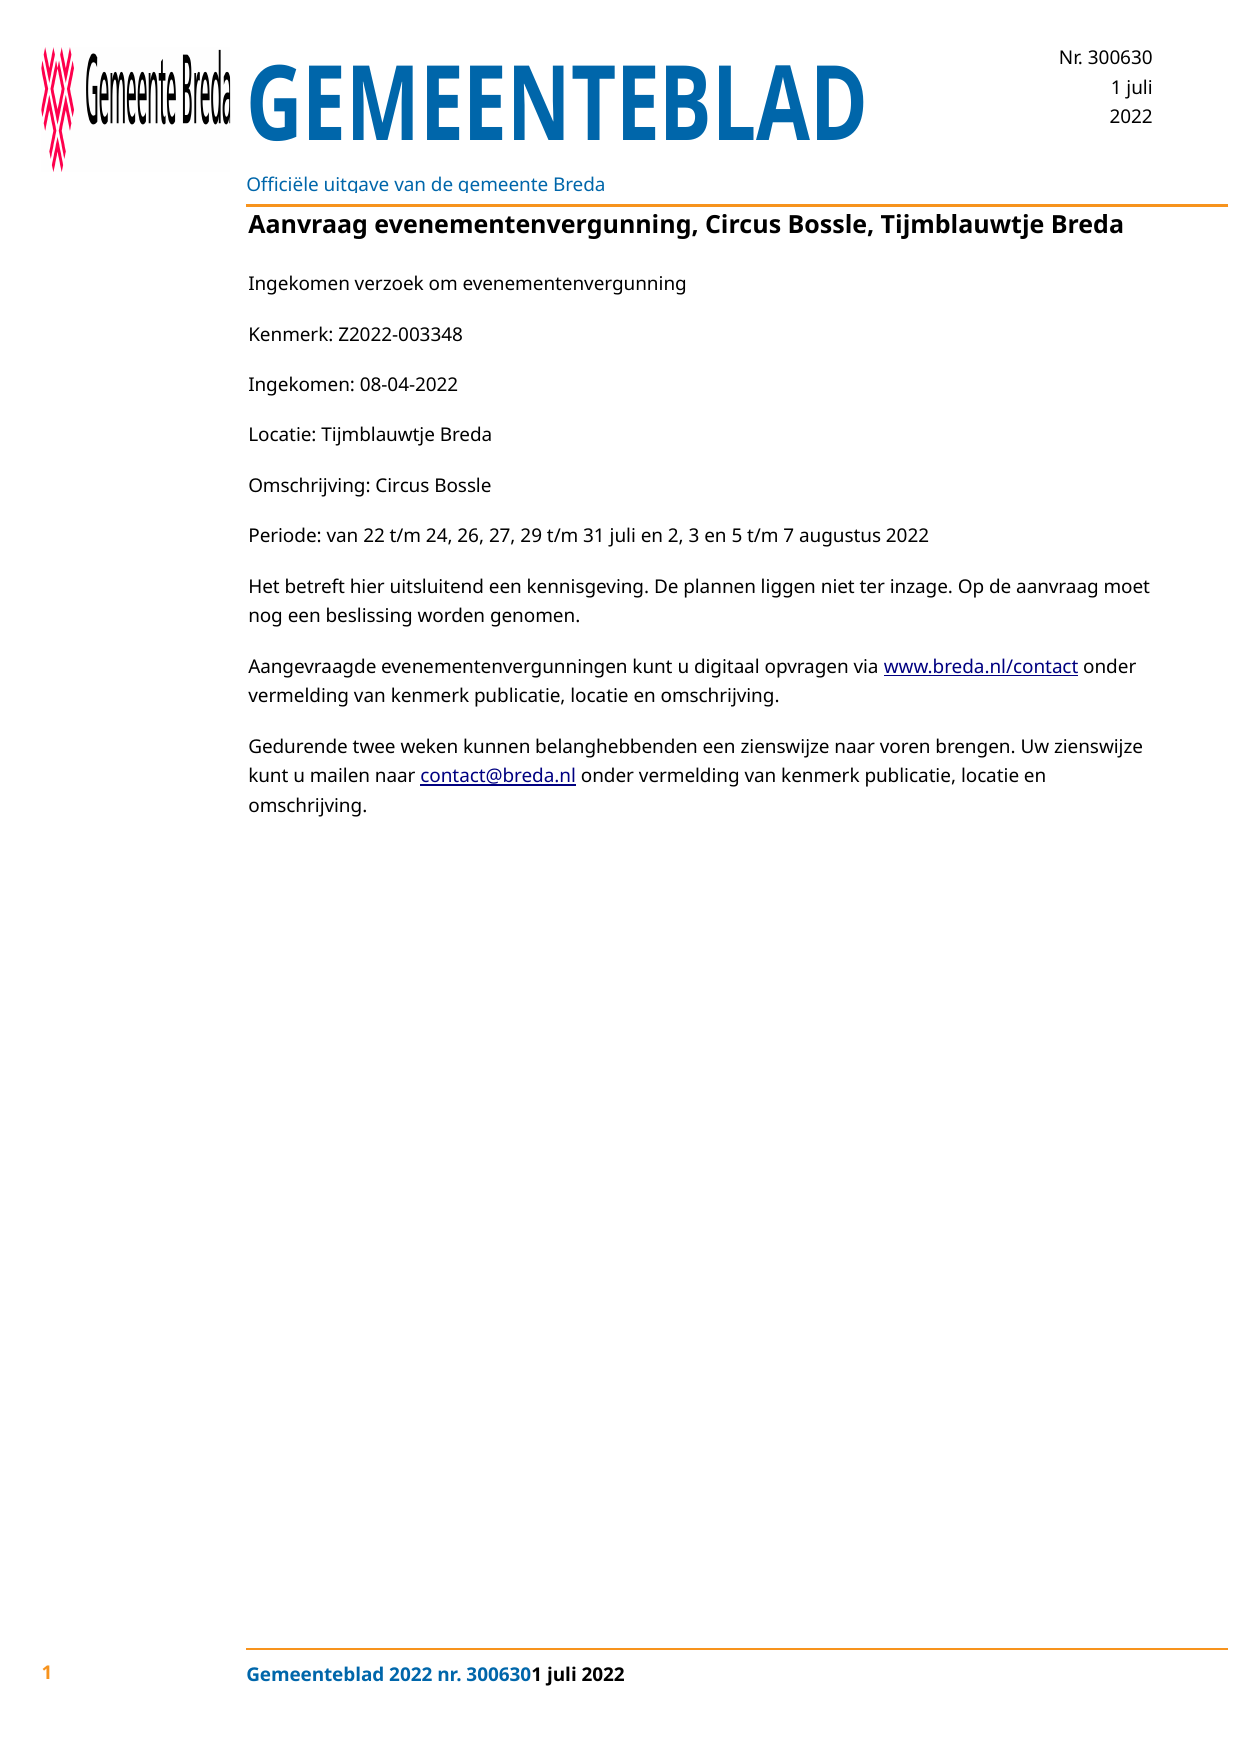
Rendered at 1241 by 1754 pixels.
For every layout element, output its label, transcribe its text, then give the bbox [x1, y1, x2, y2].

text Ingekomen verzoek om evenementenvergunning [248, 270, 1152, 296]
text Omschrijving: Circus Bossle [248, 472, 1152, 498]
text Kenmerk: Z2022-003348 [248, 321, 1152, 346]
text Aangevraagde evenementenvergunningen kunt u digitaal opvragen via www.breda.nl/contact onder vermelding van kenmerk publicatie, locatie en omschrijving. [248, 653, 1152, 708]
text Locatie: Tijmblauwtje Breda [248, 422, 1152, 447]
text Aanvraag evenementenvergunning, Circus Bossle, Tijmblauwtje Breda [248, 207, 1152, 241]
text Het betreft hier uitsluitend een kennisgeving. De plannen liggen niet ter inzage. Op de aanvraag moet nog een beslissing worden genomen. [248, 573, 1152, 628]
picture [41, 47, 231, 172]
text Periode: van 22 t/m 24, 26, 27, 29 t/m 31 juli en 2, 3 en 5 t/m 7 augustus 2022 [248, 522, 1152, 548]
text Gedurende twee weken kunnen belanghebbenden een zienswijze naar voren brengen. Uw zienswijze kunt u mailen naar contact@breda.nl onder vermelding van kenmerk publicatie, locatie en omschrijving. [248, 733, 1152, 818]
text Ingekomen: 08-04-2022 [248, 371, 1152, 397]
